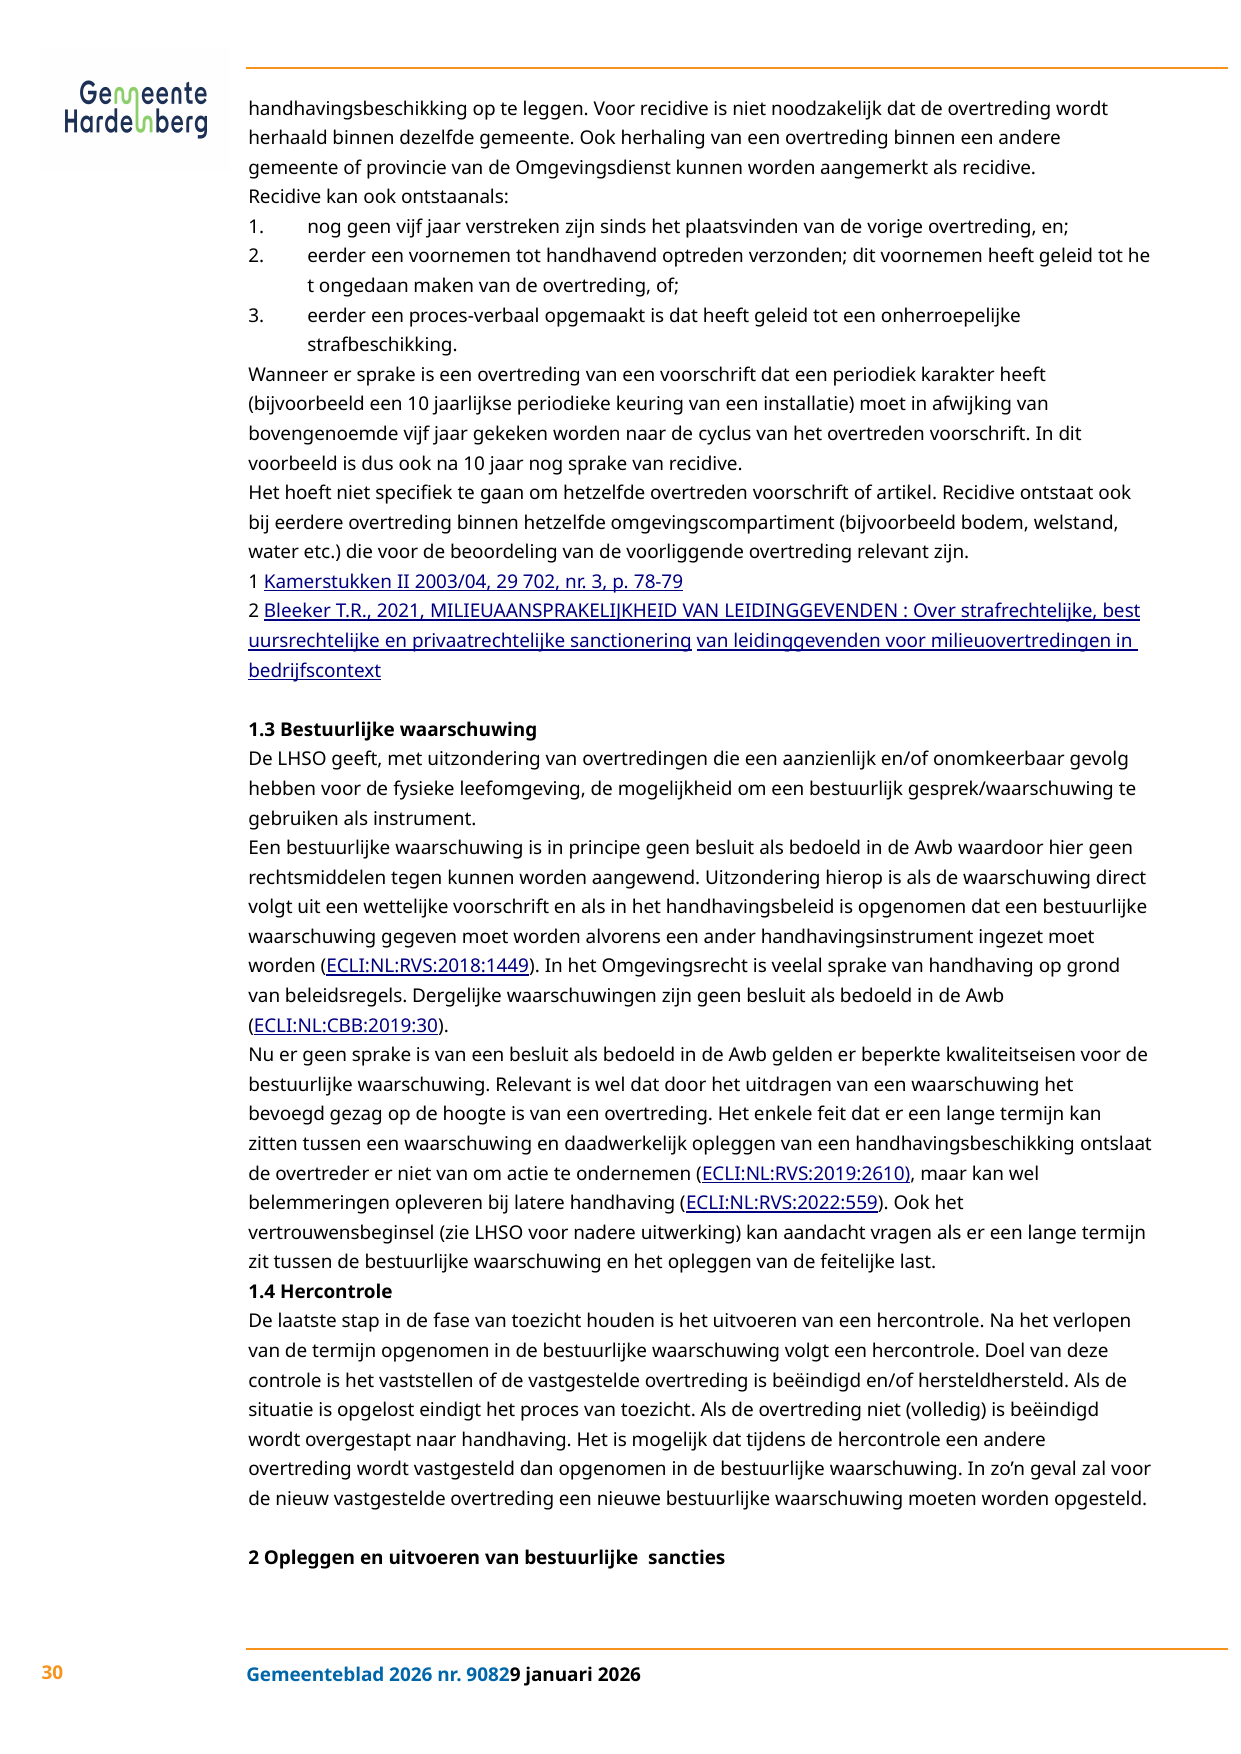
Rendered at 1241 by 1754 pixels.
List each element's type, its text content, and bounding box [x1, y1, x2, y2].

text 2 Bleeker T.R., 2021, MILIEUAANSPRAKELIJKHEID VAN LEIDINGGEVENDEN : Over strafrechtelijke, bestuursrechtelijke en privaatrechtelijke sanctionering van leidinggevenden voor milieuovertredingen in bedrijfscontext [248, 598, 1152, 683]
text Een bestuurlijke waarschuwing is in principe geen besluit als bedoeld in de Awb waardoor hier geen rechtsmiddelen tegen kunnen worden aangewend. Uitzondering hierop is als de waarschuwing direct volgt uit een wettelijke voorschrift en als in het handhavingsbeleid is opgenomen dat een bestuurlijke waarschuwing gegeven moet worden alvorens een ander handhavingsinstrument ingezet moet worden (ECLI:NL:RVS:2018:1449). In het Omgevingsrecht is veelal sprake van handhaving op grond van beleidsregels. Dergelijke waarschuwingen zijn geen besluit als bedoeld in de Awb (ECLI:NL:CBB:2019:30). [248, 834, 1152, 1038]
list nog geen vijf jaar verstreken zijn sinds het plaatsvinden van de vorige overtreding, en; [248, 213, 1152, 239]
text Wanneer er sprake is een overtreding van een voorschrift dat een periodiek karakter heeft (bijvoorbeeld een 10 jaarlijkse periodieke keuring van een installatie) moet in afwijking van bovengenoemde vijf jaar gekeken worden naar de cyclus van het overtreden voorschrift. In dit voorbeeld is dus ook na 10 jaar nog sprake van recidive. [248, 361, 1152, 476]
text overtreding wordt vastgesteld dan opgenomen in de bestuurlijke waarschuwing. In zo’n geval zal voor de nieuw vastgestelde overtreding een nieuwe bestuurlijke waarschuwing moeten worden opgesteld. [248, 1456, 1152, 1511]
text 2 Opleggen en uitvoeren van bestuurlijke sancties [248, 1544, 1152, 1570]
text De LHSO geeft, met uitzondering van overtredingen die een aanzienlijk en/of onomkeerbaar gevolg hebben voor de fysieke leefomgeving, de mogelijkheid om een bestuurlijk gesprek/waarschuwing te gebruiken als instrument. [248, 746, 1152, 831]
list eerder een proces-verbaal opgemaakt is dat heeft geleid tot een onherroepelijke strafbeschikking. [248, 302, 1152, 357]
picture [41, 47, 231, 172]
text 1.3 Bestuurlijke waarschuwing [248, 716, 1152, 742]
text Het hoeft niet specifiek te gaan om hetzelfde overtreden voorschrift of artikel. Recidive ontstaat ook bij eerdere overtreding binnen hetzelfde omgevingscompartiment (bijvoorbeeld bodem, welstand, water etc.) die voor de beoordeling van de voorliggende overtreding relevant zijn. [248, 479, 1152, 564]
text 1.4 Hercontrole [248, 1278, 1152, 1304]
text handhavingsbeschikking op te leggen. Voor recidive is niet noodzakelijk dat de overtreding wordt herhaald binnen dezelfde gemeente. Ook herhaling van een overtreding binnen een andere gemeente of provincie van de Omgevingsdienst kunnen worden aangemerkt als recidive. [248, 95, 1152, 180]
text 1 Kamerstukken II 2003/04, 29 702, nr. 3, p. 78-79 [248, 568, 1152, 594]
text Recidive kan ook ontstaanals: [248, 183, 1152, 209]
list eerder een voornemen tot handhavend optreden verzonden; dit voornemen heeft geleid tot het ongedaan maken van de overtreding, of; [248, 243, 1152, 298]
text Nu er geen sprake is van een besluit als bedoeld in de Awb gelden er beperkte kwaliteitseisen voor de bestuurlijke waarschuwing. Relevant is wel dat door het uitdragen van een waarschuwing het bevoegd gezag op de hoogte is van een overtreding. Het enkele feit dat er een lange termijn kan zitten tussen een waarschuwing en daadwerkelijk opleggen van een handhavingsbeschikking ontslaat de overtreder er niet van om actie te ondernemen (ECLI:NL:RVS:2019:2610), maar kan wel belemmeringen opleveren bij latere handhaving (ECLI:NL:RVS:2022:559). Ook het vertrouwensbeginsel (zie LHSO voor nadere uitwerking) kan aandacht vragen als er een lange termijn zit tussen de bestuurlijke waarschuwing en het opleggen van de feitelijke last. [248, 1041, 1152, 1274]
text De laatste stap in de fase van toezicht houden is het uitvoeren van een hercontrole. Na het verlopen van de termijn opgenomen in de bestuurlijke waarschuwing volgt een hercontrole. Doel van deze controle is het vaststellen of de vastgestelde overtreding is beëindigd en/of hersteldhersteld. Als de situatie is opgelost eindigt het proces van toezicht. Als de overtreding niet (volledig) is beëindigd wordt overgestapt naar handhaving. Het is mogelijk dat tijdens de hercontrole een andere [248, 1308, 1152, 1452]
